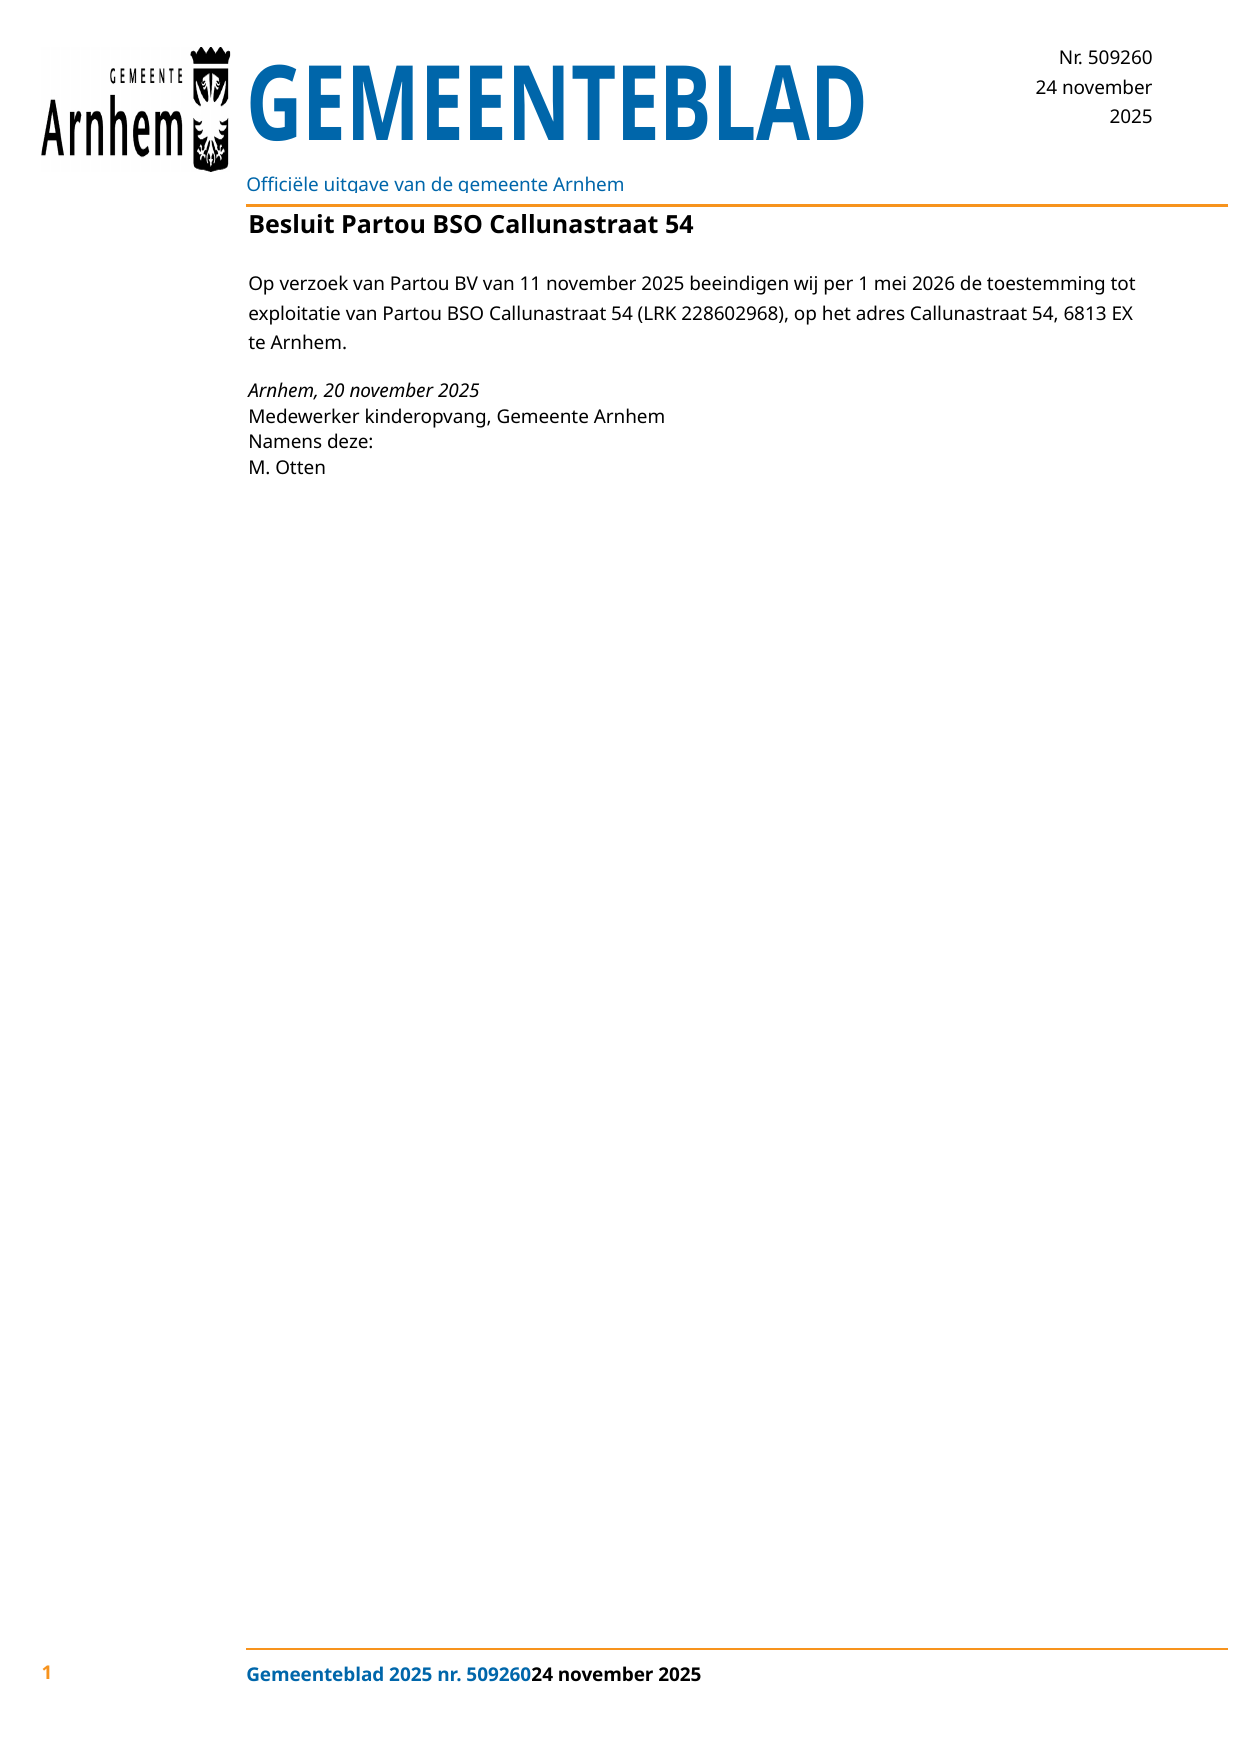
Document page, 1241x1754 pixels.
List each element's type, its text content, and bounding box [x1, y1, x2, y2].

text M. Otten [248, 454, 1152, 480]
picture [41, 47, 231, 172]
text Besluit Partou BSO Callunastraat 54 [248, 207, 1152, 241]
text Namens deze: [248, 429, 1152, 454]
text Op verzoek van Partou BV van 11 november 2025 beeindigen wij per 1 mei 2026 de toestemming tot exploitatie van Partou BSO Callunastraat 54 (LRK 228602968), op het adres Callunastraat 54, 6813 EX te Arnhem. [248, 270, 1152, 355]
text Arnhem, 20 november 2025 [248, 377, 1152, 403]
text Medewerker kinderopvang, Gemeente Arnhem [248, 403, 1152, 429]
